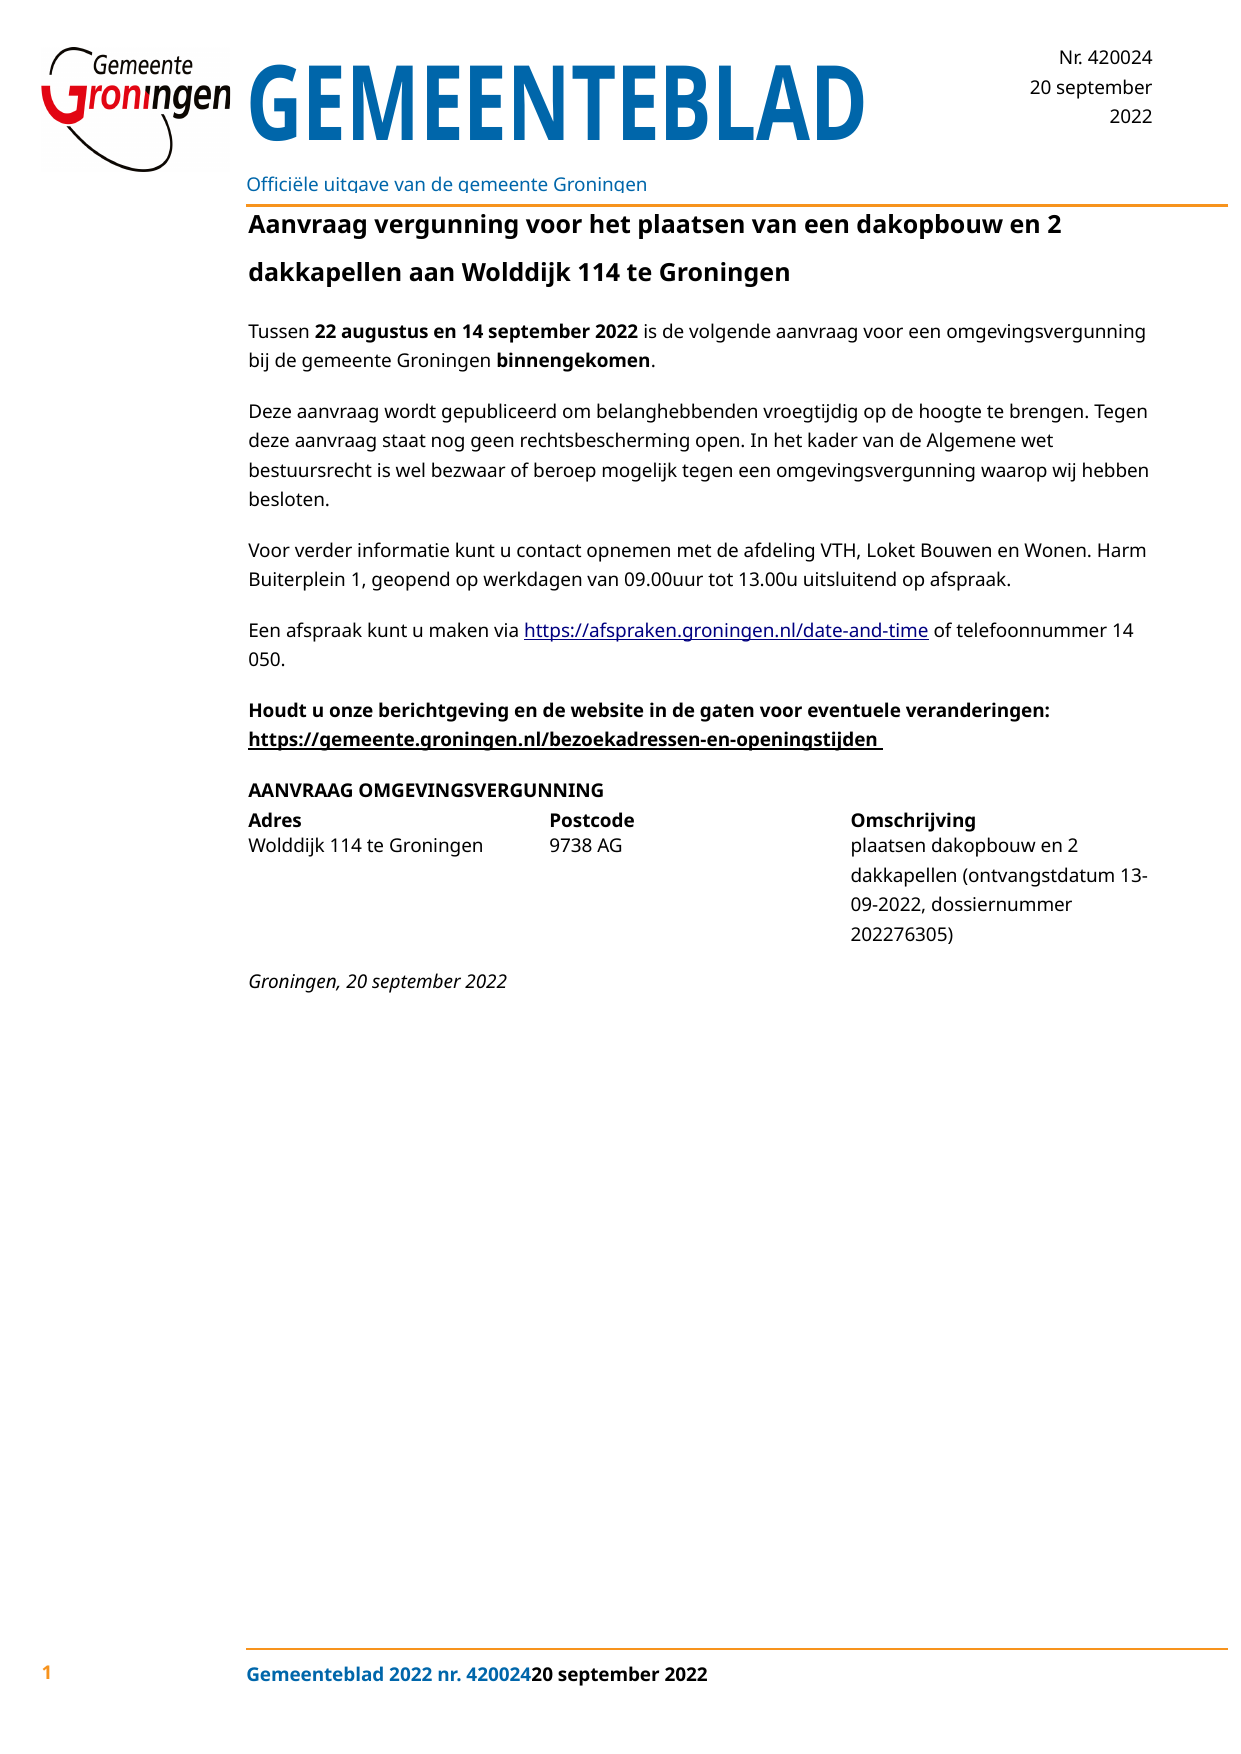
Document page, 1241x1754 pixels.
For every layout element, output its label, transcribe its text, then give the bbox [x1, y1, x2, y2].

text Deze aanvraag wordt gepubliceerd om belanghebbenden vroegtijdig op de hoogte te brengen. Tegen deze aanvraag staat nog geen rechtsbescherming open. In het kader van de Algemene wet bestuursrecht is wel bezwaar of beroep mogelijk tegen een omgevingsvergunning waarop wij hebben besloten. [248, 398, 1152, 512]
table_cell Wolddijk 114 te Groningen [248, 833, 549, 947]
text Houdt u onze berichtgeving en de website in de gaten voor eventuele veranderingen: https://gemeente.groningen.nl/bezoekadressen-en-openingstijden [248, 697, 1152, 752]
table_cell 9738 AG [549, 833, 850, 947]
table_header Omschrijving [850, 807, 1152, 832]
table_header Postcode [549, 807, 850, 832]
text Groningen, 20 september 2022 [248, 968, 1152, 994]
text Een afspraak kunt u maken via https://afspraken.groningen.nl/date-and-time of telefoonnummer 14 050. [248, 617, 1152, 672]
text Tussen 22 augustus en 14 september 2022 is de volgende aanvraag voor een omgevingsvergunning bij de gemeente Groningen binnengekomen. [248, 318, 1152, 373]
table_cell plaatsen dakopbouw en 2 dakkapellen (ontvangstdatum 13-09-2022, dossiernummer 202276305) [850, 833, 1152, 947]
text Voor verder informatie kunt u contact opnemen met de afdeling VTH, Loket Bouwen en Wonen. Harm Buiterplein 1, geopend op werkdagen van 09.00uur tot 13.00u uitsluitend op afspraak. [248, 537, 1152, 592]
text Aanvraag vergunning voor het plaatsen van een dakopbouw en 2 dakkapellen aan Wolddijk 114 te Groningen [248, 207, 1152, 288]
table_header Adres [248, 807, 549, 832]
text AANVRAAG OMGEVINGSVERGUNNING [248, 777, 1152, 803]
picture [41, 47, 231, 172]
